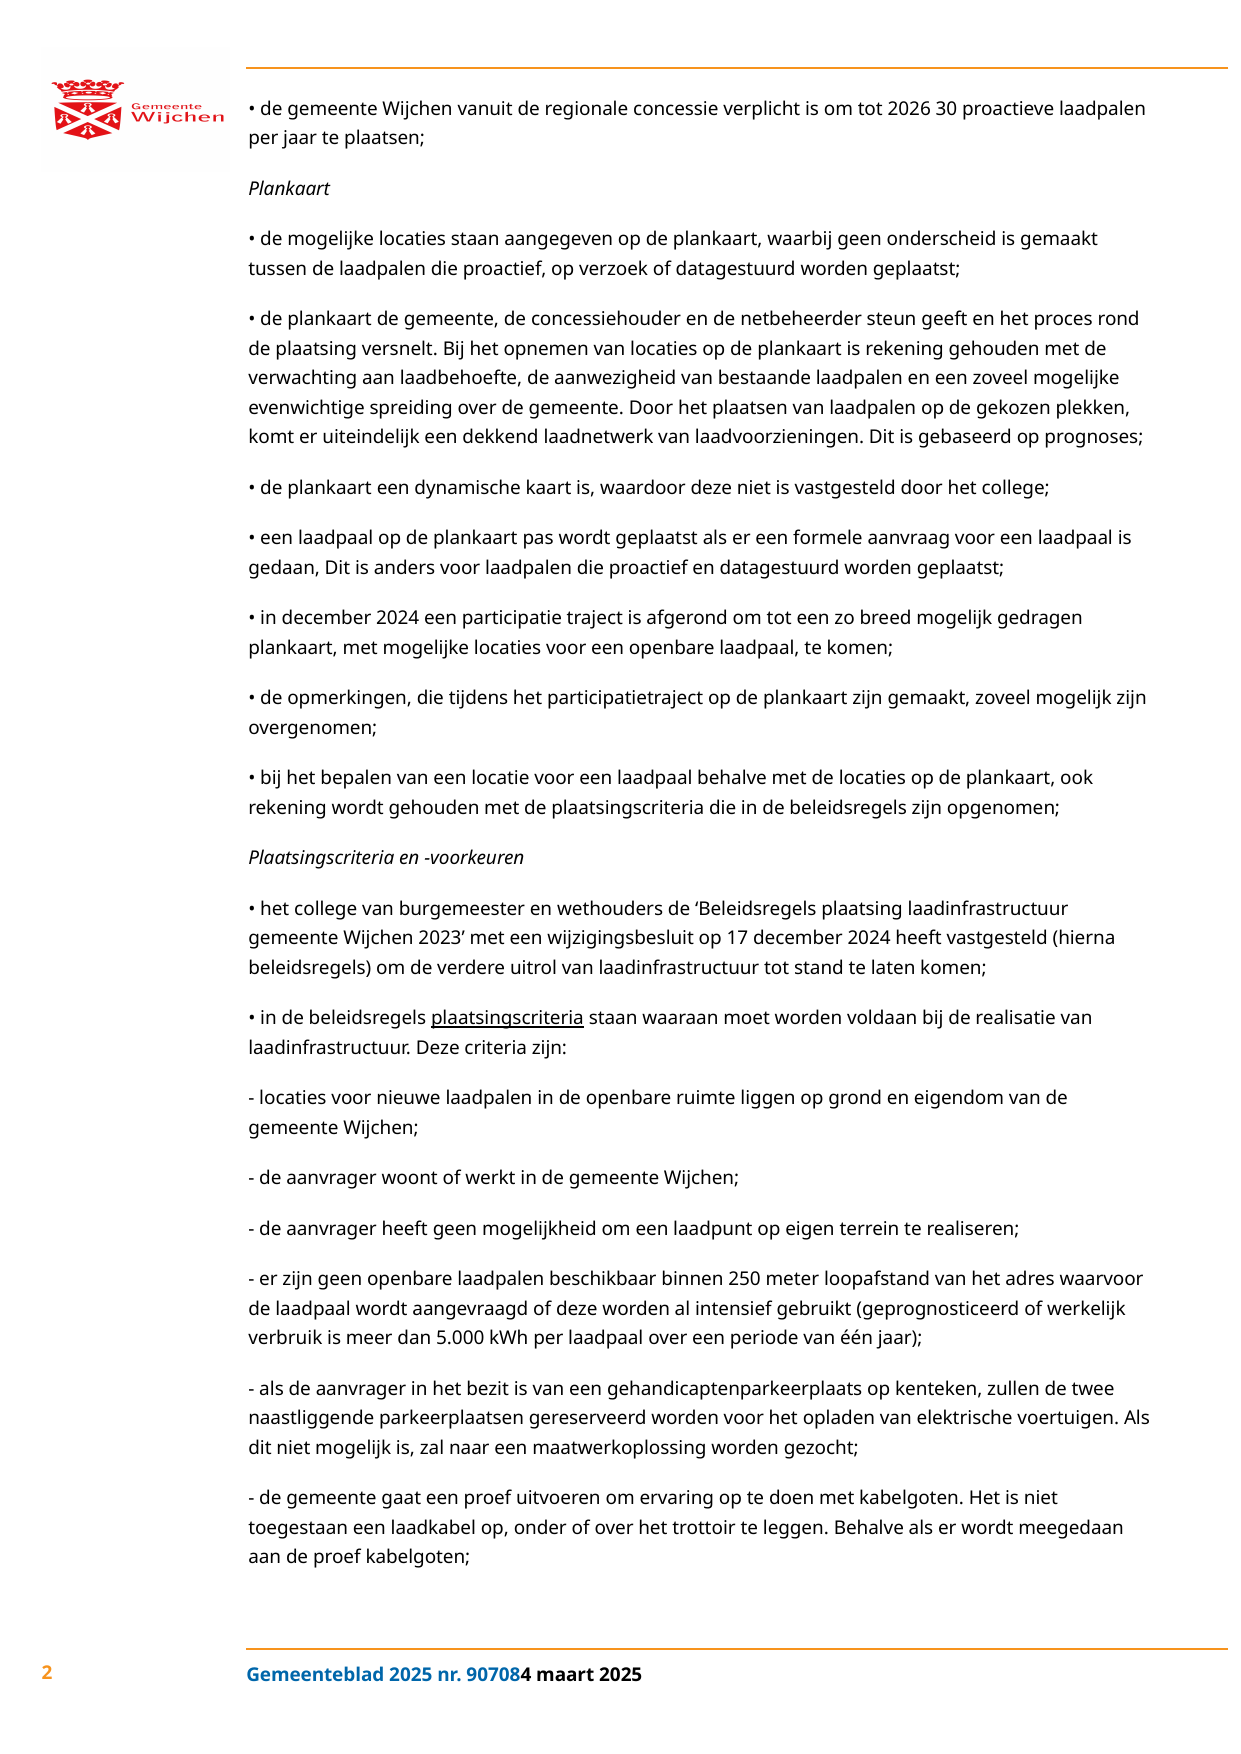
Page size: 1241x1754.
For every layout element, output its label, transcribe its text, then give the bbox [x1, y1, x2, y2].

text Plankaart [248, 175, 1152, 201]
text • de plankaart een dynamische kaart is, waardoor deze niet is vastgesteld door het college; [248, 474, 1152, 500]
picture [41, 47, 231, 172]
text - als de aanvrager in het bezit is van een gehandicaptenparkeerplaats op kenteken, zullen de twee naastliggende parkeerplaatsen gereserveerd worden voor het opladen van elektrische voertuigen. Als dit niet mogelijk is, zal naar een maatwerkoplossing worden gezocht; [248, 1375, 1152, 1460]
text - er zijn geen openbare laadpalen beschikbaar binnen 250 meter loopafstand van het adres waarvoor de laadpaal wordt aangevraagd of deze worden al intensief gebruikt (geprognosticeerd of werkelijk verbruik is meer dan 5.000 kWh per laadpaal over een periode van één jaar); [248, 1265, 1152, 1350]
text • in december 2024 een participatie traject is afgerond om tot een zo breed mogelijk gedragen plankaart, met mogelijke locaties voor een openbare laadpaal, te komen; [248, 604, 1152, 660]
text • de opmerkingen, die tijdens het participatietraject op de plankaart zijn gemaakt, zoveel mogelijk zijn overgenomen; [248, 684, 1152, 740]
text - de gemeente gaat een proef uitvoeren om ervaring op te doen met kabelgoten. Het is niet toegestaan een laadkabel op, onder of over het trottoir te leggen. Behalve als er wordt meegedaan aan de proef kabelgoten; [248, 1484, 1152, 1569]
text • de plankaart de gemeente, de concessiehouder en de netbeheerder steun geeft en het proces rond de plaatsing versnelt. Bij het opnemen van locaties op de plankaart is rekening gehouden met de verwachting aan laadbehoefte, de aanwezigheid van bestaande laadpalen en een zoveel mogelijke evenwichtige spreiding over de gemeente. Door het plaatsen van laadpalen op de gekozen plekken, komt er uiteindelijk een dekkend laadnetwerk van laadvoorzieningen. Dit is gebaseerd op prognoses; [248, 305, 1152, 449]
text - locaties voor nieuwe laadpalen in de openbare ruimte liggen op grond en eigendom van de gemeente Wijchen; [248, 1084, 1152, 1140]
text • de mogelijke locaties staan aangegeven op de plankaart, waarbij geen onderscheid is gemaakt tussen de laadpalen die proactief, op verzoek of datagestuurd worden geplaatst; [248, 225, 1152, 281]
text Plaatsingscriteria en -voorkeuren [248, 844, 1152, 870]
text • in de beleidsregels plaatsingscriteria staan waaraan moet worden voldaan bij de realisatie van laadinfrastructuur. Deze criteria zijn: [248, 1004, 1152, 1060]
text - de aanvrager heeft geen mogelijkheid om een laadpunt op eigen terrein te realiseren; [248, 1215, 1152, 1241]
text - de aanvrager woont of werkt in de gemeente Wijchen; [248, 1164, 1152, 1190]
text • bij het bepalen van een locatie voor een laadpaal behalve met de locaties op de plankaart, ook rekening wordt gehouden met de plaatsingscriteria die in de beleidsregels zijn opgenomen; [248, 764, 1152, 820]
text • het college van burgemeester en wethouders de ‘Beleidsregels plaatsing laadinfrastructuur gemeente Wijchen 2023’ met een wijzigingsbesluit op 17 december 2024 heeft vastgesteld (hierna beleidsregels) om de verdere uitrol van laadinfrastructuur tot stand te laten komen; [248, 895, 1152, 980]
text • een laadpaal op de plankaart pas wordt geplaatst als er een formele aanvraag voor een laadpaal is gedaan, Dit is anders voor laadpalen die proactief en datagestuurd worden geplaatst; [248, 524, 1152, 580]
text • de gemeente Wijchen vanuit de regionale concessie verplicht is om tot 2026 30 proactieve laadpalen per jaar te plaatsen; [248, 95, 1152, 150]
